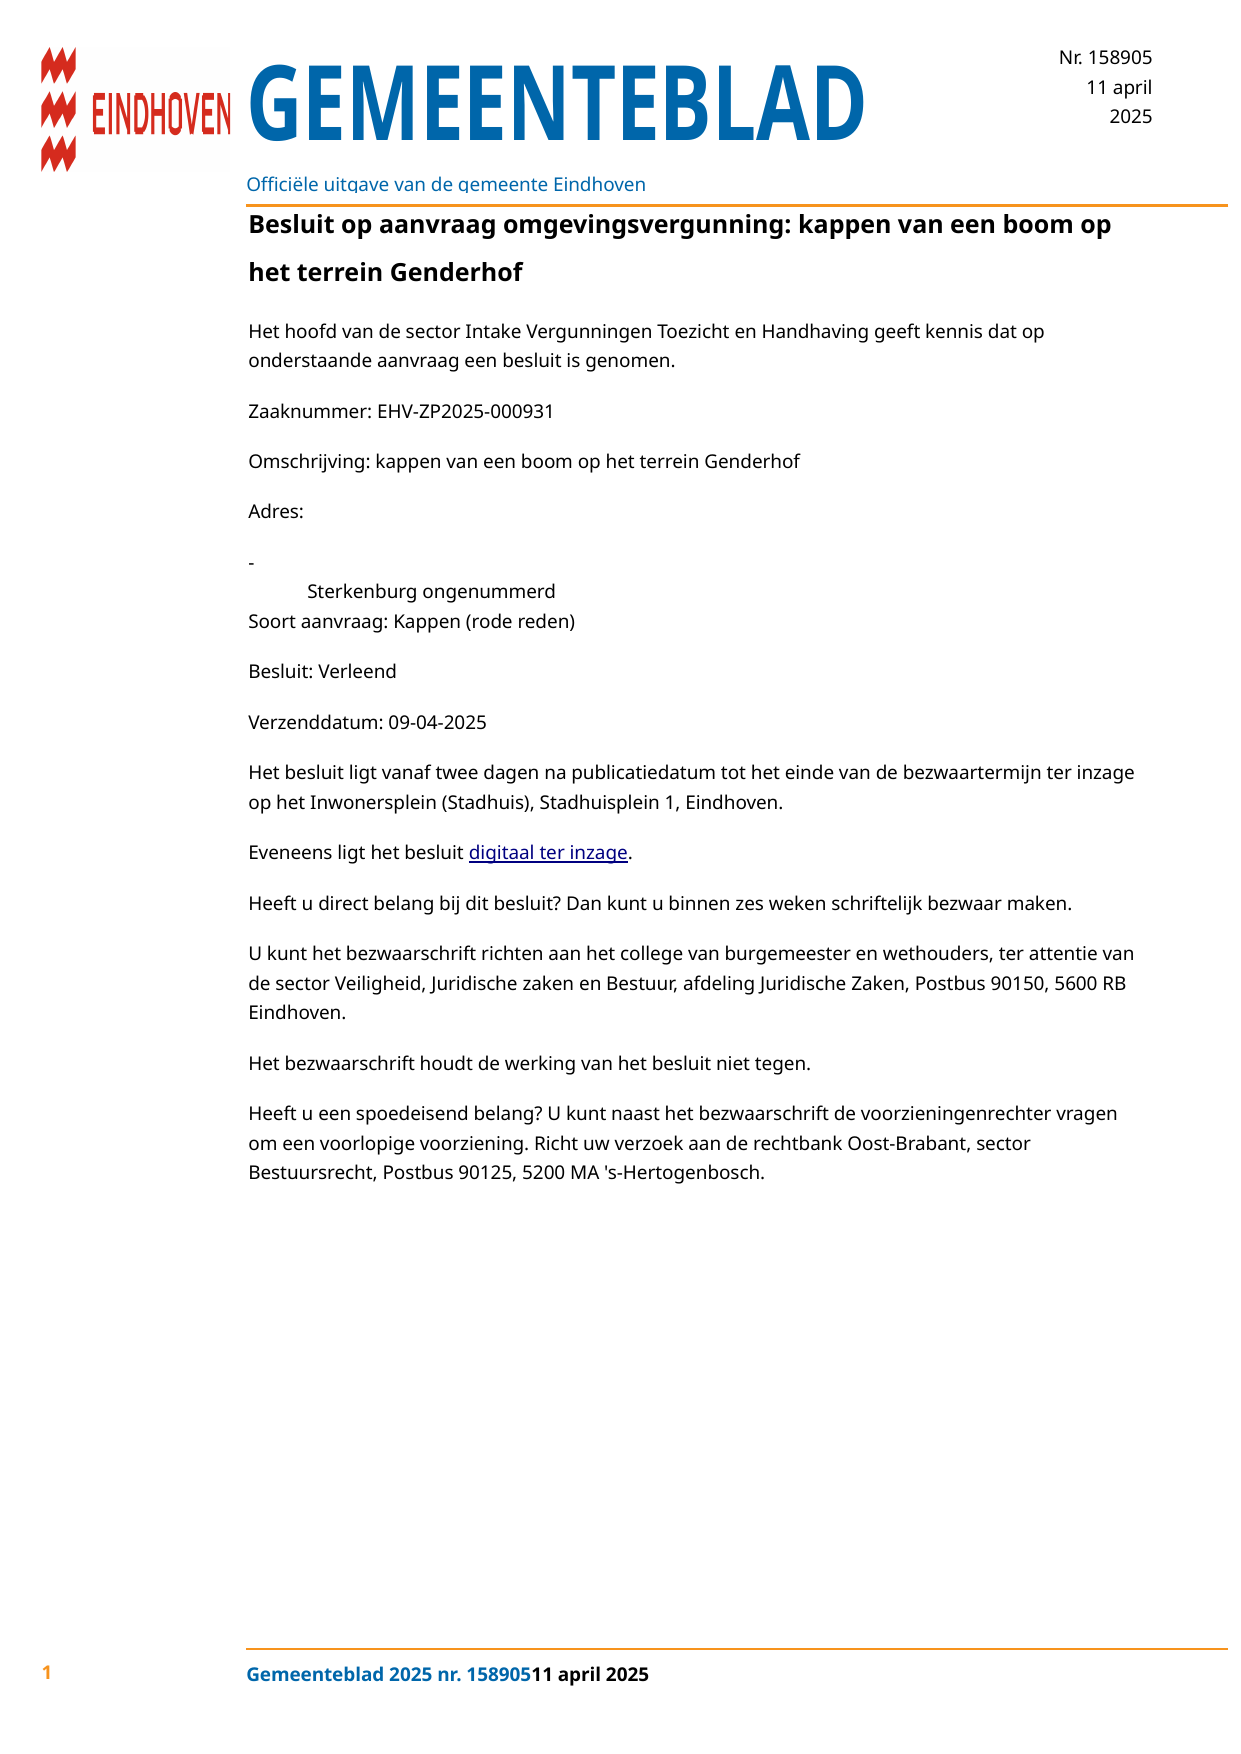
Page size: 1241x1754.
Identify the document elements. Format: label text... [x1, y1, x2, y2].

text Het bezwaarschrift houdt de werking van het besluit niet tegen. [248, 1050, 1152, 1076]
text Heeft u een spoedeisend belang? U kunt naast het bezwaarschrift de voorzieningenrechter vragen om een voorlopige voorziening. Richt uw verzoek aan de rechtbank Oost-Brabant, sector Bestuursrecht, Postbus 90125, 5200 MA 's-Hertogenbosch. [248, 1100, 1152, 1185]
text Heeft u direct belang bij dit besluit? Dan kunt u binnen zes weken schriftelijk bezwaar maken. [248, 890, 1152, 916]
text Het hoofd van de sector Intake Vergunningen Toezicht en Handhaving geeft kennis dat op onderstaande aanvraag een besluit is genomen. [248, 318, 1152, 373]
list Sterkenburg ongenummerd [248, 579, 1152, 604]
text Adres: [248, 499, 1152, 524]
text Het besluit ligt vanaf twee dagen na publicatiedatum tot het einde van de bezwaartermijn ter inzage op het Inwonersplein (Stadhuis), Stadhuisplein 1, Eindhoven. [248, 759, 1152, 815]
text U kunt het bezwaarschrift richten aan het college van burgemeester en wethouders, ter attentie van de sector Veiligheid, Juridische zaken en Bestuur, afdeling Juridische Zaken, Postbus 90150, 5600 RB Eindhoven. [248, 940, 1152, 1025]
text Eveneens ligt het besluit digitaal ter inzage. [248, 839, 1152, 865]
text Verzenddatum: 09-04-2025 [248, 709, 1152, 735]
text Zaaknummer: EHV-ZP2025-000931 [248, 398, 1152, 424]
text Besluit: Verleend [248, 659, 1152, 684]
text Omschrijving: kappen van een boom op het terrein Genderhof [248, 448, 1152, 474]
text Besluit op aanvraag omgevingsvergunning: kappen van een boom op het terrein Genderhof [248, 207, 1152, 288]
text Soort aanvraag: Kappen (rode reden) [248, 608, 1152, 634]
picture [41, 47, 231, 172]
